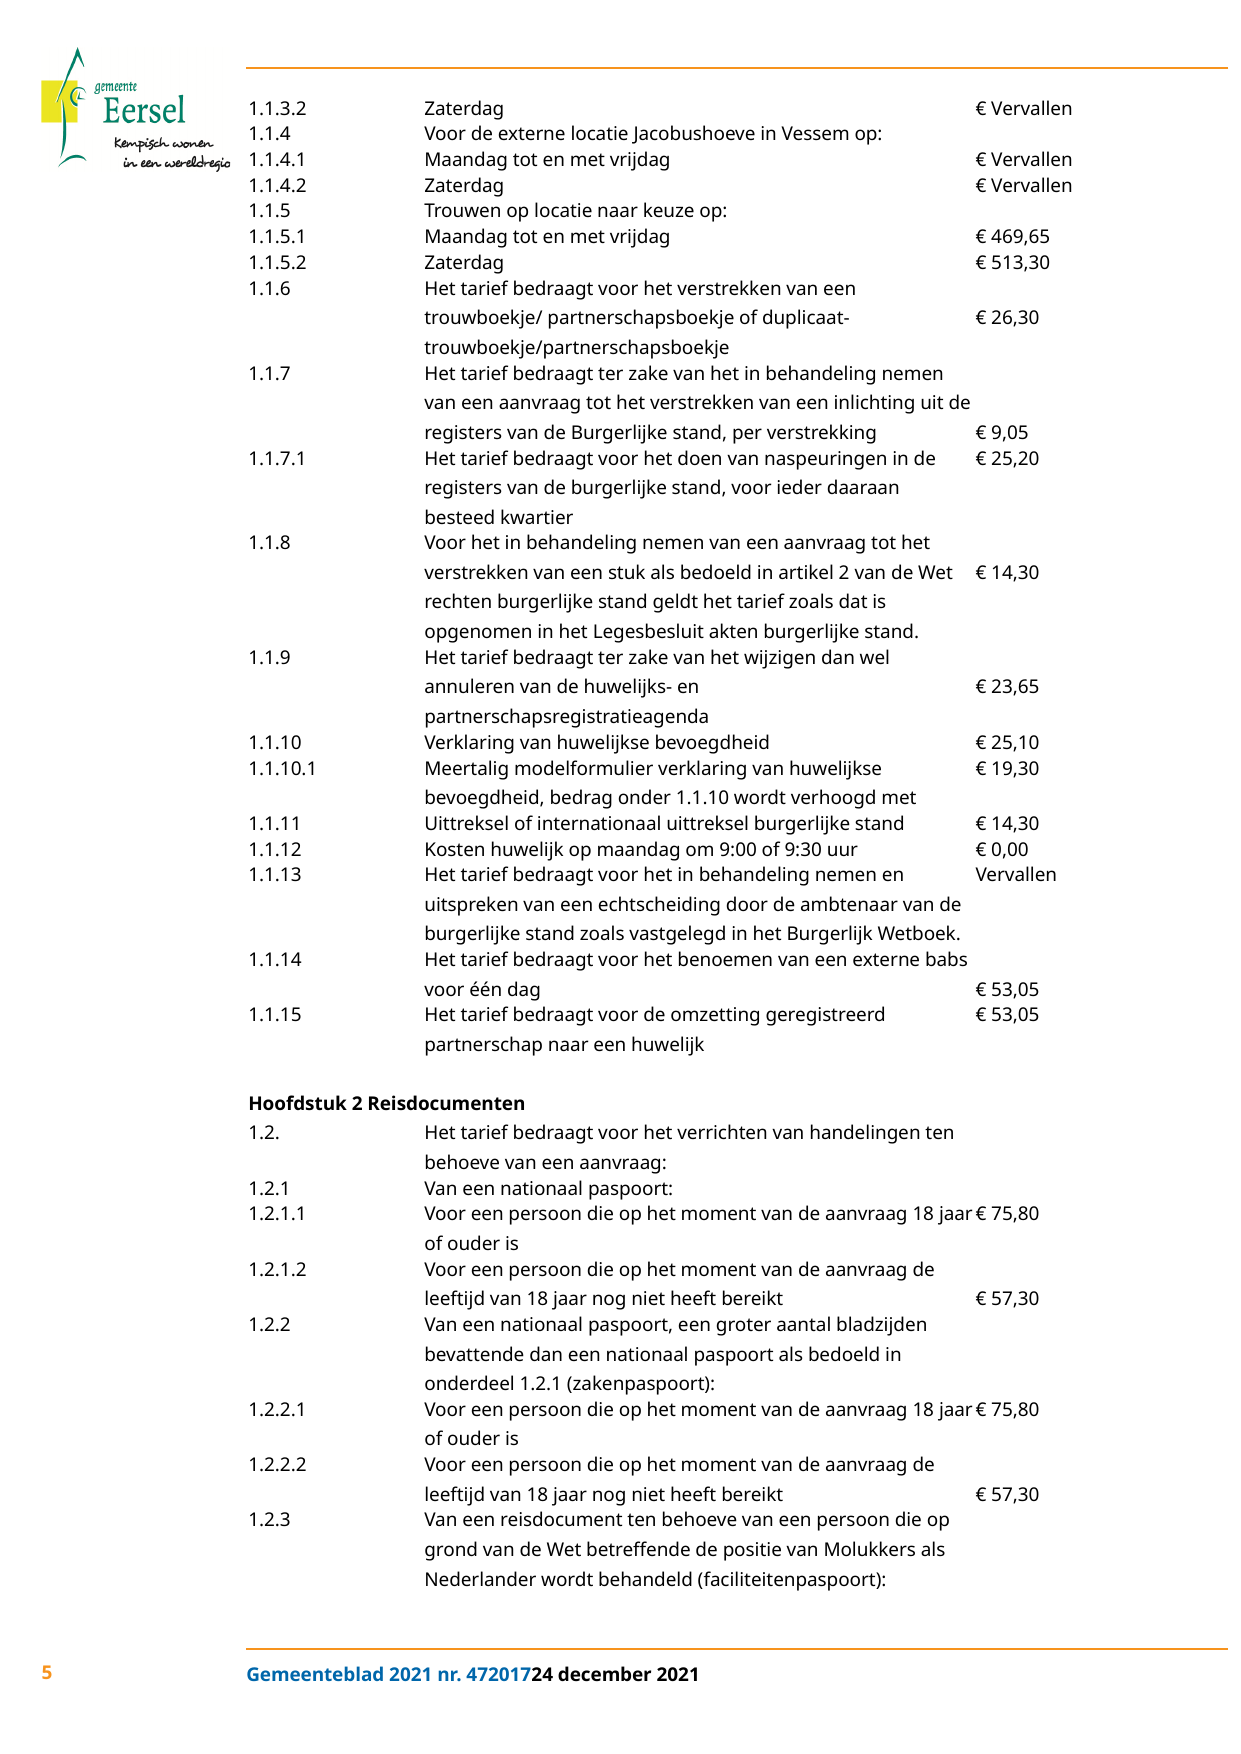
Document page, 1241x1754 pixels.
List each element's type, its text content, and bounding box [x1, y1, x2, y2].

table_cell Zaterdag [424, 249, 975, 275]
table_cell € 53,05 [975, 1002, 1152, 1057]
table_cell [975, 1175, 1152, 1201]
table_cell Het tarief bedraagt ter zake van het in behandeling nemen van een aanvraag tot het verstrekken van een inlichting uit de registers van de Burgerlijke stand, per verstrekking [424, 360, 975, 445]
table_cell Trouwen op locatie naar keuze op: [424, 198, 975, 223]
picture [41, 47, 231, 172]
table_cell [975, 1311, 1152, 1396]
table_cell 1.1.5.1 [248, 224, 424, 249]
table_cell 1.1.10 [248, 729, 424, 755]
table_cell € 26,30 [975, 275, 1152, 360]
table_cell [975, 121, 1152, 146]
table_cell € Vervallen [975, 95, 1152, 121]
table_cell € Vervallen [975, 172, 1152, 198]
table_cell 1.1.14 [248, 946, 424, 1002]
table_cell Voor een persoon die op het moment van de aanvraag 18 jaar of ouder is [424, 1201, 975, 1256]
table_cell € Vervallen [975, 146, 1152, 172]
table_cell Van een nationaal paspoort, een groter aantal bladzijden bevattende dan een nationaal paspoort als bedoeld in onderdeel 1.2.1 (zakenpaspoort): [424, 1311, 975, 1396]
table_cell Voor de externe locatie Jacobushoeve in Vessem op: [424, 121, 975, 146]
table_cell Het tarief bedraagt voor het benoemen van een externe babs voor één dag [424, 946, 975, 1002]
table_cell Het tarief bedraagt voor het verstrekken van een trouwboekje/ partnerschapsboekje of duplicaat-trouwboekje/partnerschapsboekje [424, 275, 975, 360]
table_cell Het tarief bedraagt voor het in behandeling nemen en uitspreken van een echtscheiding door de ambtenaar van de burgerlijke stand zoals vastgelegd in het Burgerlijk Wetboek. [424, 861, 975, 946]
table_cell [975, 1507, 1152, 1592]
table_cell 1.1.7 [248, 360, 424, 445]
table_cell 1.1.11 [248, 810, 424, 836]
table_cell Verklaring van huwelijkse bevoegdheid [424, 729, 975, 755]
table_cell 1.1.12 [248, 836, 424, 861]
table_cell 1.2.2.1 [248, 1396, 424, 1451]
table_cell 1.1.7.1 [248, 445, 424, 529]
table_cell Kosten huwelijk op maandag om 9:00 of 9:30 uur [424, 836, 975, 861]
table_header Het tarief bedraagt voor het verrichten van handelingen ten behoeve van een aanvraag: [424, 1120, 975, 1175]
table_cell 1.2.2.2 [248, 1451, 424, 1507]
table_cell 1.1.9 [248, 644, 424, 729]
table_cell 1.1.13 [248, 861, 424, 946]
table_cell Voor een persoon die op het moment van de aanvraag de leeftijd van 18 jaar nog niet heeft bereikt [424, 1256, 975, 1311]
table_cell € 75,80 [975, 1396, 1152, 1451]
table_header [975, 1120, 1152, 1175]
table_header 1.2. [248, 1120, 424, 1175]
table_cell 1.2.1.1 [248, 1201, 424, 1256]
table_cell Maandag tot en met vrijdag [424, 146, 975, 172]
table_cell Zaterdag [424, 95, 975, 121]
table_cell € 469,65 [975, 224, 1152, 249]
table_cell Van een reisdocument ten behoeve van een persoon die op grond van de Wet betreffende de positie van Molukkers als Nederlander wordt behandeld (faciliteitenpaspoort): [424, 1507, 975, 1592]
table_cell € 19,30 [975, 755, 1152, 810]
table_cell 1.2.1 [248, 1175, 424, 1201]
table_cell € 0,00 [975, 836, 1152, 861]
table_cell € 14,30 [975, 530, 1152, 644]
table_cell 1.1.15 [248, 1002, 424, 1057]
table_cell Uittreksel of internationaal uittreksel burgerlijke stand [424, 810, 975, 836]
table_cell Voor het in behandeling nemen van een aanvraag tot het verstrekken van een stuk als bedoeld in artikel 2 van de Wet rechten burgerlijke stand geldt het tarief zoals dat is opgenomen in het Legesbesluit akten burgerlijke stand. [424, 530, 975, 644]
table_cell Het tarief bedraagt voor het doen van naspeuringen in de registers van de burgerlijke stand, voor ieder daaraan besteed kwartier [424, 445, 975, 529]
table_cell 1.2.2 [248, 1311, 424, 1396]
table_cell € 53,05 [975, 946, 1152, 1002]
table_cell € 14,30 [975, 810, 1152, 836]
table_cell 1.1.6 [248, 275, 424, 360]
table_cell € 25,10 [975, 729, 1152, 755]
table_cell € 9,05 [975, 360, 1152, 445]
table_cell 1.1.4.1 [248, 146, 424, 172]
table_cell Voor een persoon die op het moment van de aanvraag 18 jaar of ouder is [424, 1396, 975, 1451]
table_cell Zaterdag [424, 172, 975, 198]
table_cell 1.1.5 [248, 198, 424, 223]
table_cell 1.1.3.2 [248, 95, 424, 121]
table_cell 1.1.5.2 [248, 249, 424, 275]
table_cell 1.1.4.2 [248, 172, 424, 198]
text Hoofdstuk 2 Reisdocumenten [248, 1090, 1152, 1116]
table_cell € 57,30 [975, 1451, 1152, 1507]
table_cell Van een nationaal paspoort: [424, 1175, 975, 1201]
table_cell 1.1.4 [248, 121, 424, 146]
table_cell € 23,65 [975, 644, 1152, 729]
table_cell € 75,80 [975, 1201, 1152, 1256]
table_cell € 513,30 [975, 249, 1152, 275]
table_cell [975, 198, 1152, 223]
table_cell Het tarief bedraagt ter zake van het wijzigen dan wel annuleren van de huwelijks- en partnerschapsregistratieagenda [424, 644, 975, 729]
table_cell € 25,20 [975, 445, 1152, 529]
table_cell 1.1.8 [248, 530, 424, 644]
table_cell Voor een persoon die op het moment van de aanvraag de leeftijd van 18 jaar nog niet heeft bereikt [424, 1451, 975, 1507]
table_cell 1.2.1.2 [248, 1256, 424, 1311]
table_cell Het tarief bedraagt voor de omzetting geregistreerd partnerschap naar een huwelijk [424, 1002, 975, 1057]
table_cell 1.2.3 [248, 1507, 424, 1592]
table_cell € 57,30 [975, 1256, 1152, 1311]
table_cell Vervallen [975, 861, 1152, 946]
table_cell 1.1.10.1 [248, 755, 424, 810]
table_cell Meertalig modelformulier verklaring van huwelijkse bevoegdheid, bedrag onder 1.1.10 wordt verhoogd met [424, 755, 975, 810]
table_cell Maandag tot en met vrijdag [424, 224, 975, 249]
